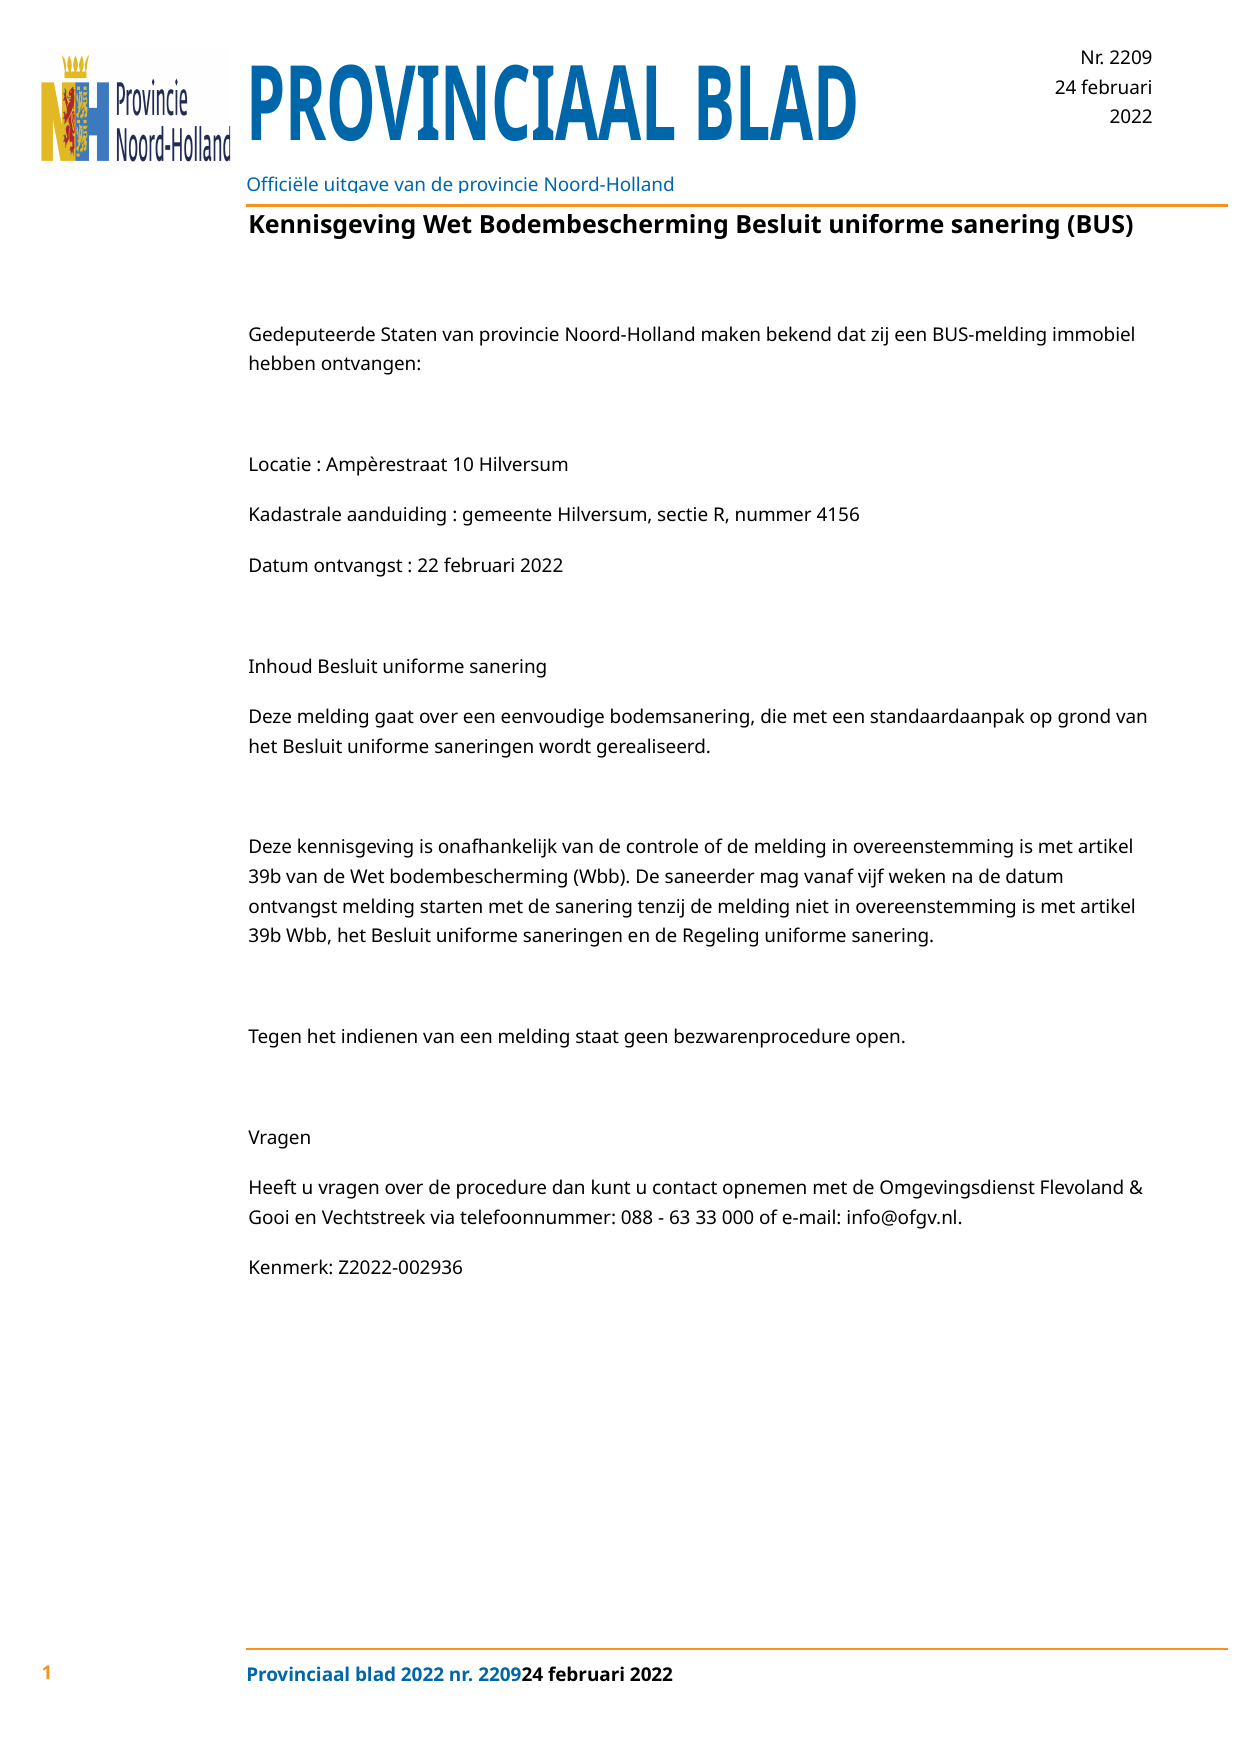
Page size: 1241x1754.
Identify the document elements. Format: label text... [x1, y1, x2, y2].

text Deze melding gaat over een eenvoudige bodemsanering, die met een standaardaanpak op grond van het Besluit uniforme saneringen wordt gerealiseerd. [248, 703, 1152, 758]
text Vragen [248, 1124, 1152, 1150]
text Locatie : Ampèrestraat 10 Hilversum [248, 451, 1152, 477]
text Kennisgeving Wet Bodembescherming Besluit uniforme sanering (BUS) [248, 207, 1152, 241]
text Kenmerk: Z2022-002936 [248, 1254, 1152, 1280]
text Datum ontvangst : 22 februari 2022 [248, 552, 1152, 578]
text Tegen het indienen van een melding staat geen bezwarenprocedure open. [248, 1023, 1152, 1049]
text Inhoud Besluit uniforme sanering [248, 653, 1152, 678]
text Kadastrale aanduiding : gemeente Hilversum, sectie R, nummer 4156 [248, 502, 1152, 527]
text Deze kennisgeving is onafhankelijk van de controle of de melding in overeenstemming is met artikel 39b van de Wet bodembescherming (Wbb). De saneerder mag vanaf vijf weken na de datum ontvangst melding starten met de sanering tenzij de melding niet in overeenstemming is met artikel 39b Wbb, het Besluit uniforme saneringen en de Regeling uniforme sanering. [248, 834, 1152, 948]
text Gedeputeerde Staten van provincie Noord-Holland maken bekend dat zij een BUS-melding immobiel hebben ontvangen: [248, 321, 1152, 376]
picture [41, 47, 231, 172]
text Heeft u vragen over de procedure dan kunt u contact opnemen met de Omgevingsdienst Flevoland & Gooi en Vechtstreek via telefoonnummer: 088 - 63 33 000 of e-mail: info@ofgv.nl. [248, 1174, 1152, 1230]
